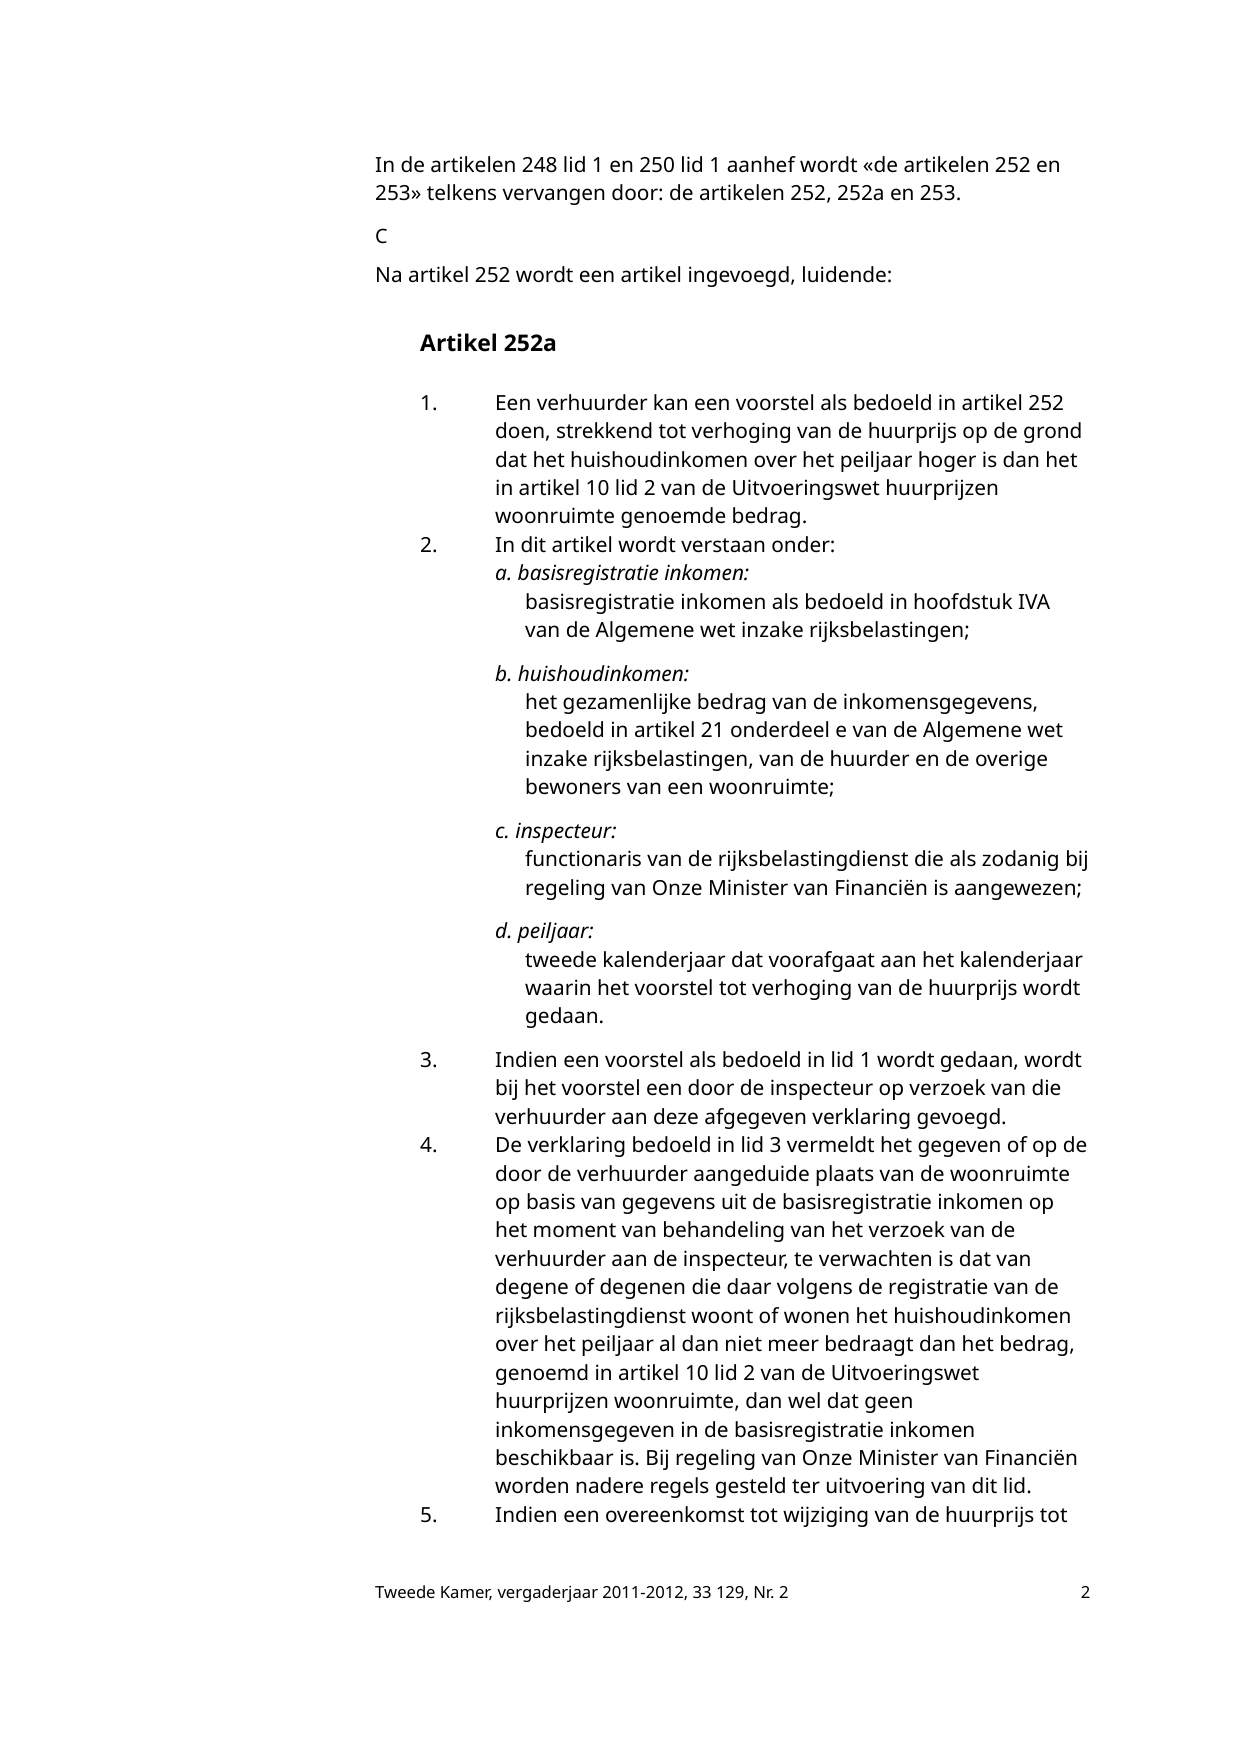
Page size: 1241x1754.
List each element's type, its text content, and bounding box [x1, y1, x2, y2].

list Een verhuurder kan een voorstel als bedoeld in artikel 252 doen, strekkend tot verhoging van de huurprijs op de grond dat het huishoudinkomen over het peiljaar hoger is dan het in artikel 10 lid 2 van de Uitvoeringswet huurprijzen woonruimte genoemde bedrag. [420, 388, 1090, 530]
list In dit artikel wordt verstaan onder: [420, 530, 1090, 558]
list functionaris van de rijksbelastingdienst die als zodanig bij regeling van Onze Minister van Financiën is aangewezen; [450, 844, 1090, 901]
list a. basisregistratie inkomen: [420, 558, 1090, 587]
list tweede kalenderjaar dat voorafgaat aan het kalenderjaar waarin het voorstel tot verhoging van de huurprijs wordt gedaan. [450, 945, 1090, 1030]
list het gezamenlijke bedrag van de inkomensgegevens, bedoeld in artikel 21 onderdeel e van de Algemene wet inzake rijksbelastingen, van de huurder en de overige bewoners van een woonruimte; [450, 687, 1090, 801]
list De verklaring bedoeld in lid 3 vermeldt het gegeven of op de door de verhuurder aangeduide plaats van de woonruimte op basis van gegevens uit de basisregistratie inkomen op het moment van behandeling van het verzoek van de verhuurder aan de inspecteur, te verwachten is dat van degene of degenen die daar volgens de registratie van de rijksbelastingdienst woont of wonen het huishoudinkomen over het peiljaar al dan niet meer bedraagt dan het bedrag, genoemd in artikel 10 lid 2 van de Uitvoeringswet huurprijzen woonruimte, dan wel dat geen inkomensgegeven in de basisregistratie inkomen beschikbaar is. Bij regeling van Onze Minister van Financiën worden nadere regels gesteld ter uitvoering van dit lid. [420, 1130, 1090, 1500]
text In de artikelen 248 lid 1 en 250 lid 1 aanhef wordt «de artikelen 252 en 253» telkens vervangen door: de artikelen 252, 252a en 253. [375, 150, 1090, 207]
list Indien een overeenkomst tot wijziging van de huurprijs tot [420, 1500, 1090, 1528]
list Indien een voorstel als bedoeld in lid 1 wordt gedaan, wordt bij het voorstel een door de inspecteur op verzoek van die verhuurder aan deze afgegeven verklaring gevoegd. [420, 1045, 1090, 1130]
list d. peiljaar: [420, 916, 1090, 945]
list b. huishoudinkomen: [420, 659, 1090, 687]
text C [375, 222, 1090, 249]
list c. inspecteur: [420, 816, 1090, 844]
text Na artikel 252 wordt een artikel ingevoegd, luidende: [375, 261, 1090, 289]
subtitle Artikel 252a [420, 327, 1090, 358]
list basisregistratie inkomen als bedoeld in hoofdstuk IVA van de Algemene wet inzake rijksbelastingen; [450, 587, 1090, 644]
